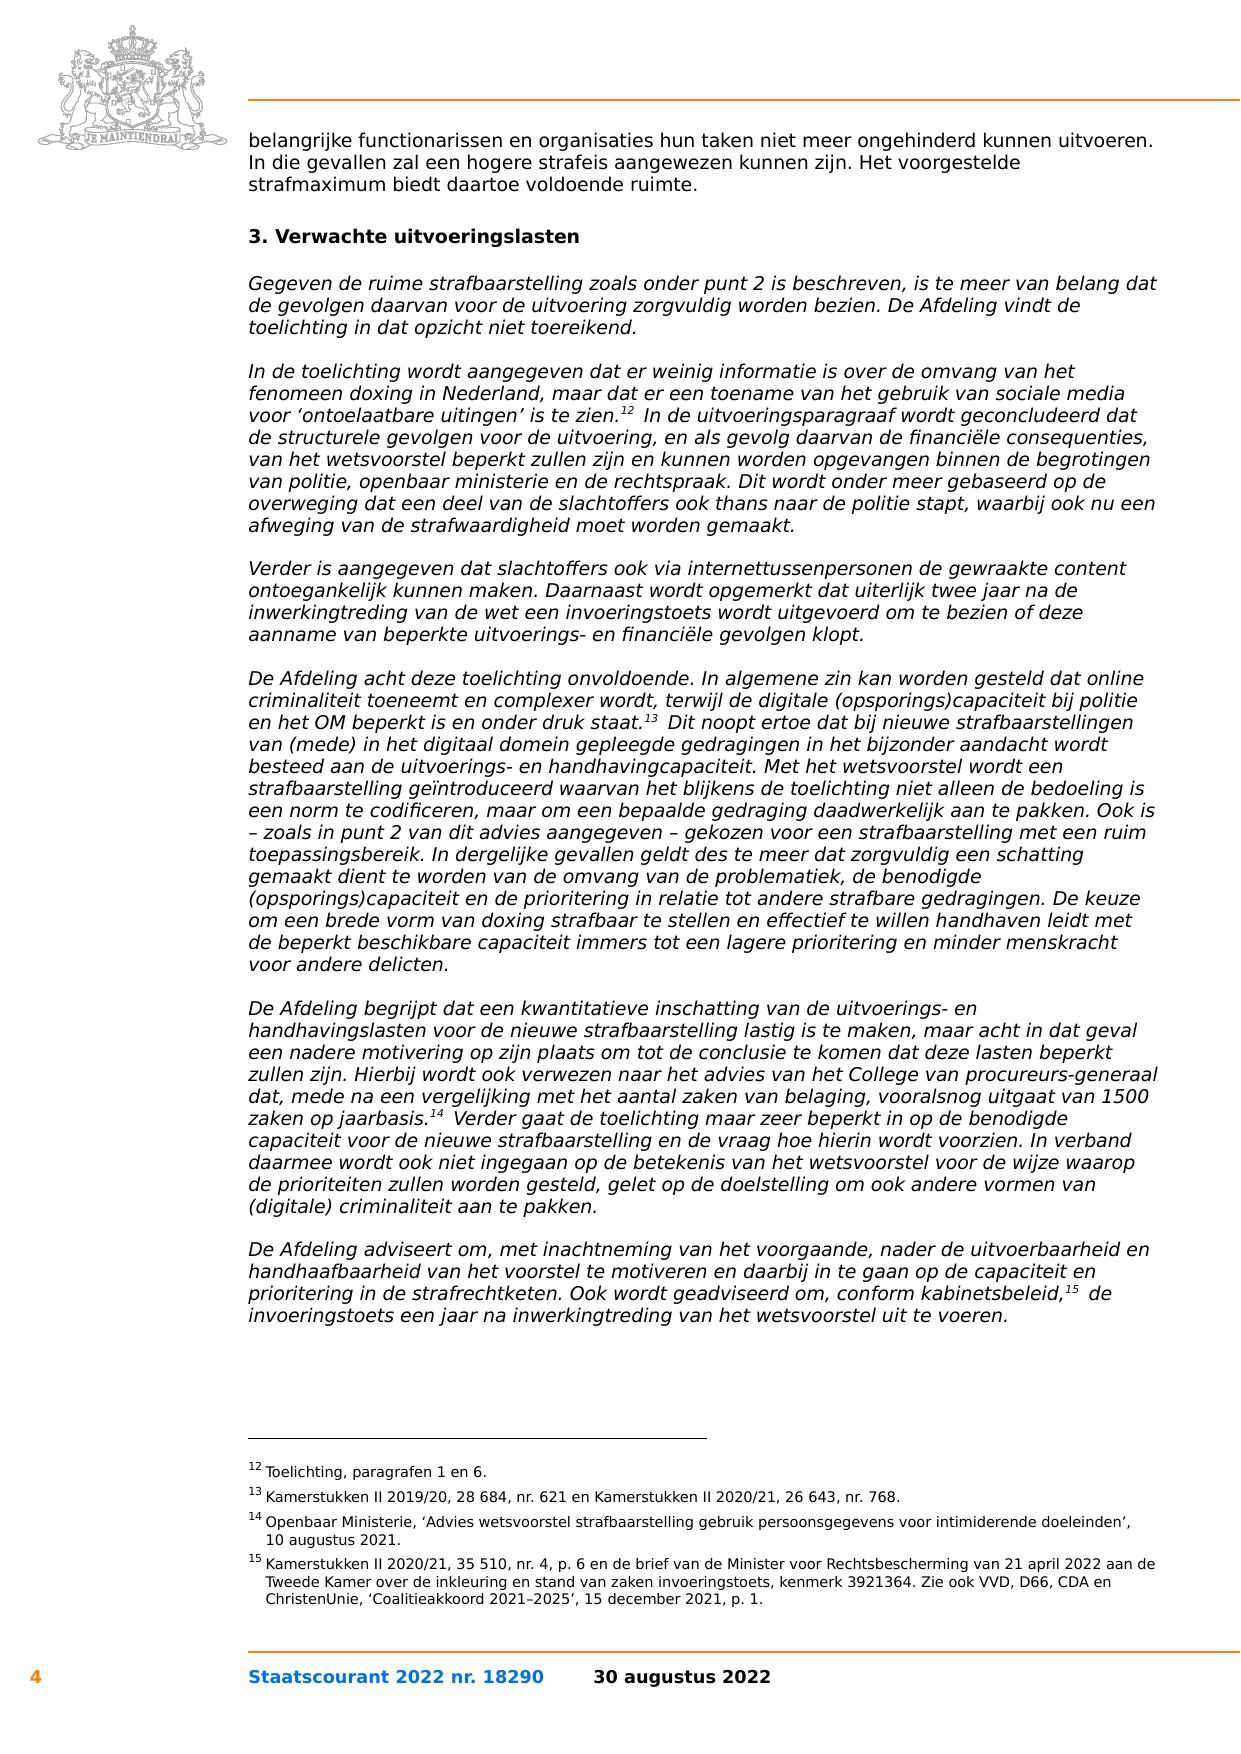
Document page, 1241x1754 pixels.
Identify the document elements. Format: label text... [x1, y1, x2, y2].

text In de toelichting wordt aangegeven dat er weinig informatie is over de omvang van het fenomeen doxing in Nederland, maar dat er een toename van het gebruik van sociale media voor ‘ontoelaatbare uitingen’ is te zien. In de uitvoeringsparagraaf wordt geconcludeerd dat de structurele gevolgen voor de uitvoering, en als gevolg daarvan de financiële consequenties, van het wetsvoorstel beperkt zullen zijn en kunnen worden opgevangen binnen de begrotingen van politie, openbaar ministerie en de rechtspraak. Dit wordt onder meer gebaseerd op de overweging dat een deel van de slachtoffers ook thans naar de politie stapt, waarbij ook nu een afweging van de strafwaardigheid moet worden gemaakt. [248, 361, 1163, 536]
text Toelichting, paragrafen 1 en 6. [248, 1460, 1163, 1482]
text De Afdeling adviseert om, met inachtneming van het voorgaande, nader de uitvoerbaarheid en handhaafbaarheid van het voorstel te motiveren en daarbij in te gaan op de capaciteit en prioritering in de strafrechtketen. Ook wordt geadviseerd om, conform kabinetsbeleid, de invoeringstoets een jaar na inwerkingtreding van het wetsvoorstel uit te voeren. [248, 1239, 1163, 1327]
text Openbaar Ministerie, ‘Advies wetsvoorstel strafbaarstelling gebruik persoonsgegevens voor intimiderende doeleinden’, 10 augustus 2021. [248, 1510, 1163, 1549]
text De Afdeling begrijpt dat een kwantitatieve inschatting van de uitvoerings- en handhavingslasten voor de nieuwe strafbaarstelling lastig is te maken, maar acht in dat geval een nadere motivering op zijn plaats om tot de conclusie te komen dat deze lasten beperkt zullen zijn. Hierbij wordt ook verwezen naar het advies van het College van procureurs-generaal dat, mede na een vergelijking met het aantal zaken van belaging, vooralsnog uitgaat van 1500 zaken op jaarbasis. Verder gaat de toelichting maar zeer beperkt in op de benodigde capaciteit voor de nieuwe strafbaarstelling en de vraag hoe hierin wordt voorzien. In verband daarmee wordt ook niet ingegaan op de betekenis van het wetsvoorstel voor de wijze waarop de prioriteiten zullen worden gesteld, gelet op de doelstelling om ook andere vormen van (digitale) criminaliteit aan te pakken. [248, 998, 1163, 1217]
text Gegeven de ruime strafbaarstelling zoals onder punt 2 is beschreven, is te meer van belang dat de gevolgen daarvan voor de uitvoering zorgvuldig worden bezien. De Afdeling vindt de toelichting in dat opzicht niet toereikend. [248, 273, 1163, 339]
text De Afdeling acht deze toelichting onvoldoende. In algemene zin kan worden gesteld dat online criminaliteit toeneemt en complexer wordt, terwijl de digitale (opsporings)capaciteit bij politie en het OM beperkt is en onder druk staat. Dit noopt ertoe dat bij nieuwe strafbaarstellingen van (mede) in het digitaal domein gepleegde gedragingen in het bijzonder aandacht wordt besteed aan de uitvoerings- en handhavingcapaciteit. Met het wetsvoorstel wordt een strafbaarstelling geïntroduceerd waarvan het blijkens de toelichting niet alleen de bedoeling is een norm te codificeren, maar om een bepaalde gedraging daadwerkelijk aan te pakken. Ook is – zoals in punt 2 van dit advies aangegeven – gekozen voor een strafbaarstelling met een ruim toepassingsbereik. In dergelijke gevallen geldt des te meer dat zorgvuldig een schatting gemaakt dient te worden van de omvang van de problematiek, de benodigde (opsporings)capaciteit en de prioritering in relatie tot andere strafbare gedragingen. De keuze om een brede vorm van doxing strafbaar te stellen en effectief te willen handhaven leidt met de beperkt beschikbare capaciteit immers tot een lagere prioritering en minder menskracht voor andere delicten. [248, 668, 1163, 976]
subtitle 3. Verwachte uitvoeringslasten [248, 226, 1163, 248]
picture [38, 25, 227, 150]
text belangrijke functionarissen en organisaties hun taken niet meer ongehinderd kunnen uitvoeren. In die gevallen zal een hogere strafeis aangewezen kunnen zijn. Het voorgestelde strafmaximum biedt daartoe voldoende ruimte. [248, 130, 1163, 196]
text Verder is aangegeven dat slachtoffers ook via internettussenpersonen de gewraakte content ontoegankelijk kunnen maken. Daarnaast wordt opgemerkt dat uiterlijk twee jaar na de inwerkingtreding van de wet een invoeringstoets wordt uitgevoerd om te bezien of deze aanname van beperkte uitvoerings- en financiële gevolgen klopt. [248, 558, 1163, 646]
text Kamerstukken II 2020/21, 35 510, nr. 4, p. 6 en de brief van de Minister voor Rechtsbescherming van 21 april 2022 aan de Tweede Kamer over de inkleuring en stand van zaken invoeringstoets, kenmerk 3921364. Zie ook VVD, D66, CDA en ChristenUnie, ‘Coalitieakkoord 2021–2025’, 15 december 2021, p. 1. [248, 1552, 1163, 1608]
text Kamerstukken II 2019/20, 28 684, nr. 621 en Kamerstukken II 2020/21, 26 643, nr. 768. [248, 1485, 1163, 1507]
